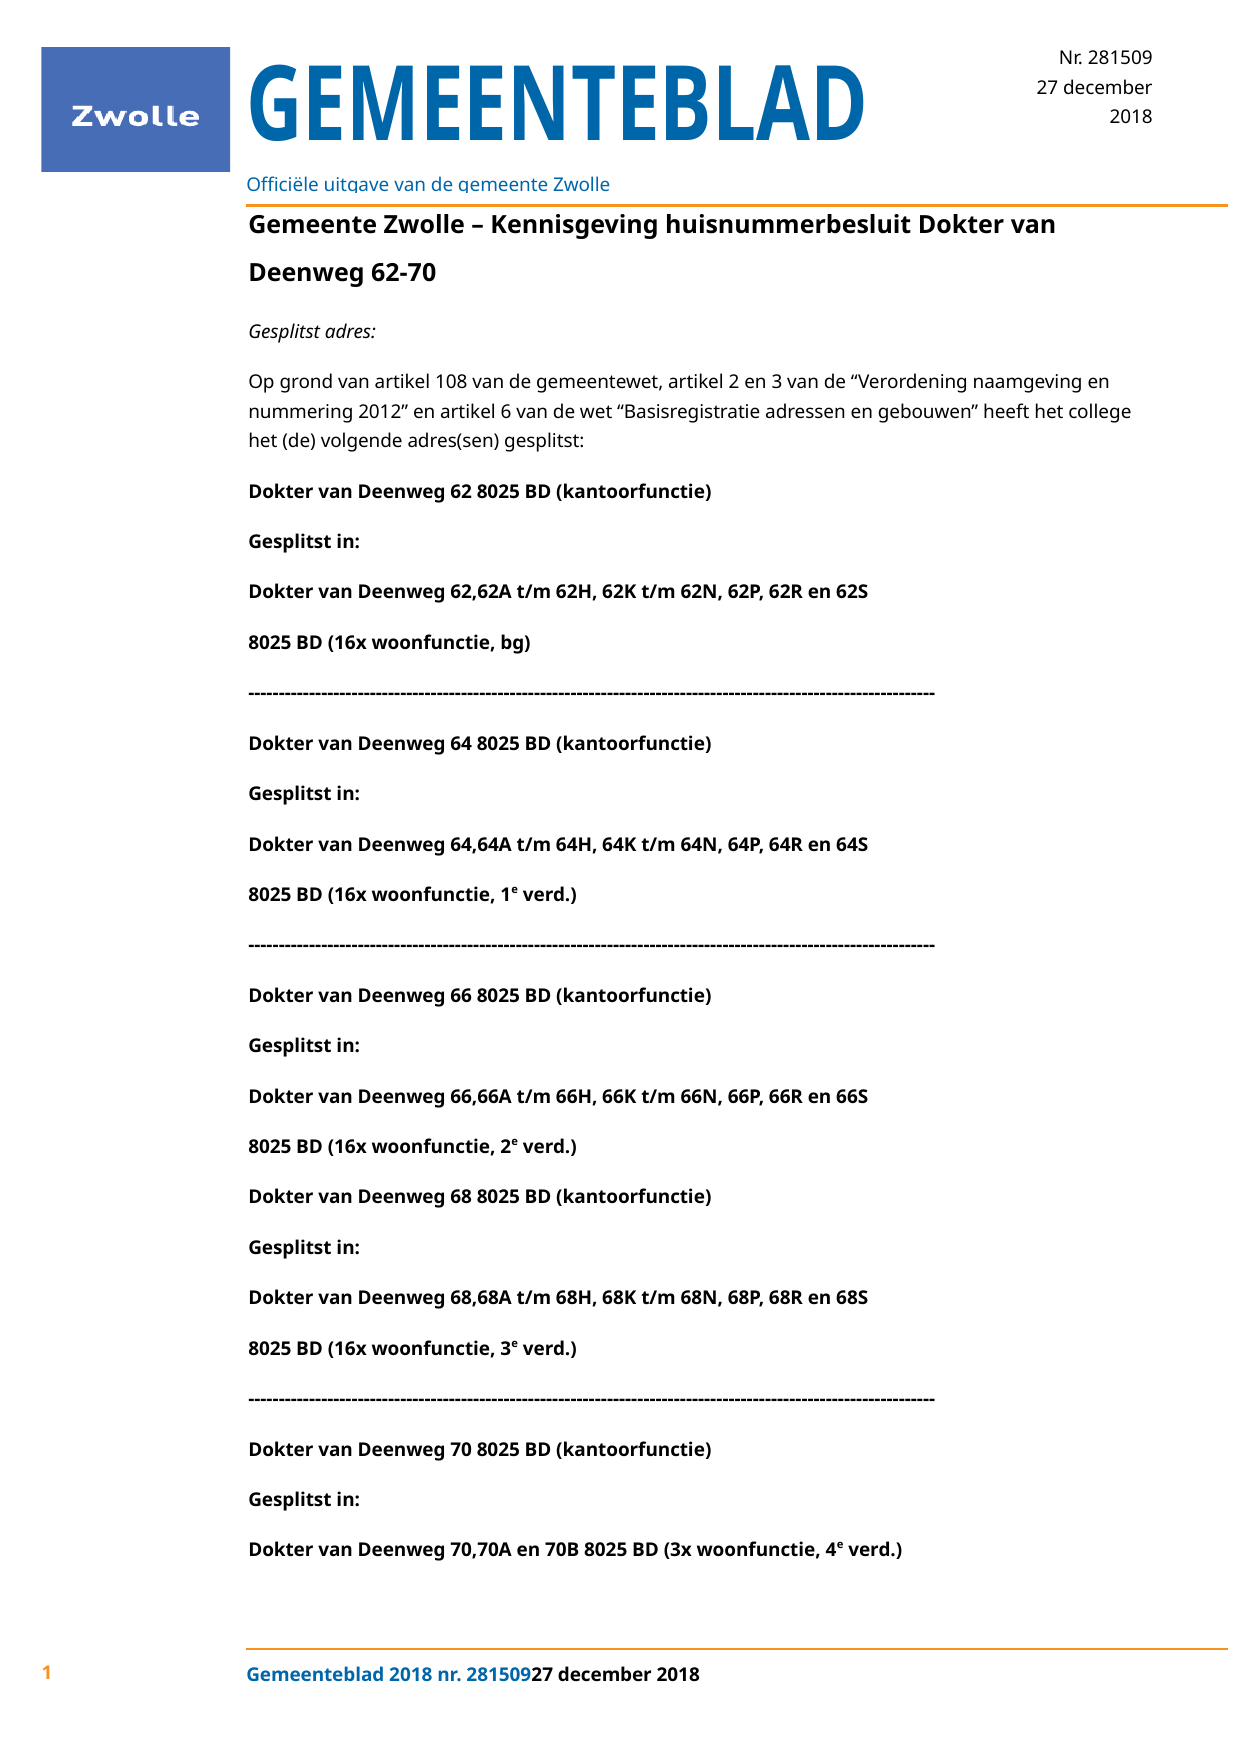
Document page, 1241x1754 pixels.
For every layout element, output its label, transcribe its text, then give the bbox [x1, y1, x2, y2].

text 8025 BD (16x woonfunctie, 1e verd.) [248, 881, 1152, 907]
text Op grond van artikel 108 van de gemeentewet, artikel 2 en 3 van de “Verordening naamgeving en nummering 2012” en artikel 6 van de wet “Basisregistratie adressen en gebouwen” heeft het college het (de) volgende adres(sen) gesplitst: [248, 368, 1152, 453]
text ----------------------------------------------------------------------------------------------------------------- [248, 932, 1152, 957]
text 8025 BD (16x woonfunctie, bg) [248, 629, 1152, 655]
text ----------------------------------------------------------------------------------------------------------------- [248, 1385, 1152, 1411]
text Gesplitst in: [248, 780, 1152, 806]
text Gemeente Zwolle – Kennisgeving huisnummerbesluit Dokter van Deenweg 62-70 [248, 207, 1152, 288]
text ----------------------------------------------------------------------------------------------------------------- [248, 679, 1152, 705]
text Dokter van Deenweg 62 8025 BD (kantoorfunctie) [248, 478, 1152, 504]
text Dokter van Deenweg 70 8025 BD (kantoorfunctie) [248, 1436, 1152, 1462]
text Dokter van Deenweg 68 8025 BD (kantoorfunctie) [248, 1184, 1152, 1209]
text 8025 BD (16x woonfunctie, 2e verd.) [248, 1133, 1152, 1159]
text Dokter van Deenweg 62,62A t/m 62H, 62K t/m 62N, 62P, 62R en 62S [248, 579, 1152, 604]
text Gesplitst in: [248, 1486, 1152, 1512]
text Gesplitst adres: [248, 318, 1152, 344]
text Gesplitst in: [248, 1032, 1152, 1058]
picture [41, 47, 231, 172]
text Gesplitst in: [248, 528, 1152, 554]
text Dokter van Deenweg 64,64A t/m 64H, 64K t/m 64N, 64P, 64R en 64S [248, 831, 1152, 857]
text Dokter van Deenweg 68,68A t/m 68H, 68K t/m 68N, 68P, 68R en 68S [248, 1284, 1152, 1310]
text Gesplitst in: [248, 1234, 1152, 1260]
text Dokter van Deenweg 70,70A en 70B 8025 BD (3x woonfunctie, 4e verd.) [248, 1537, 1152, 1562]
text Dokter van Deenweg 66,66A t/m 66H, 66K t/m 66N, 66P, 66R en 66S [248, 1083, 1152, 1109]
text Dokter van Deenweg 66 8025 BD (kantoorfunctie) [248, 982, 1152, 1008]
text 8025 BD (16x woonfunctie, 3e verd.) [248, 1335, 1152, 1361]
text Dokter van Deenweg 64 8025 BD (kantoorfunctie) [248, 730, 1152, 756]
